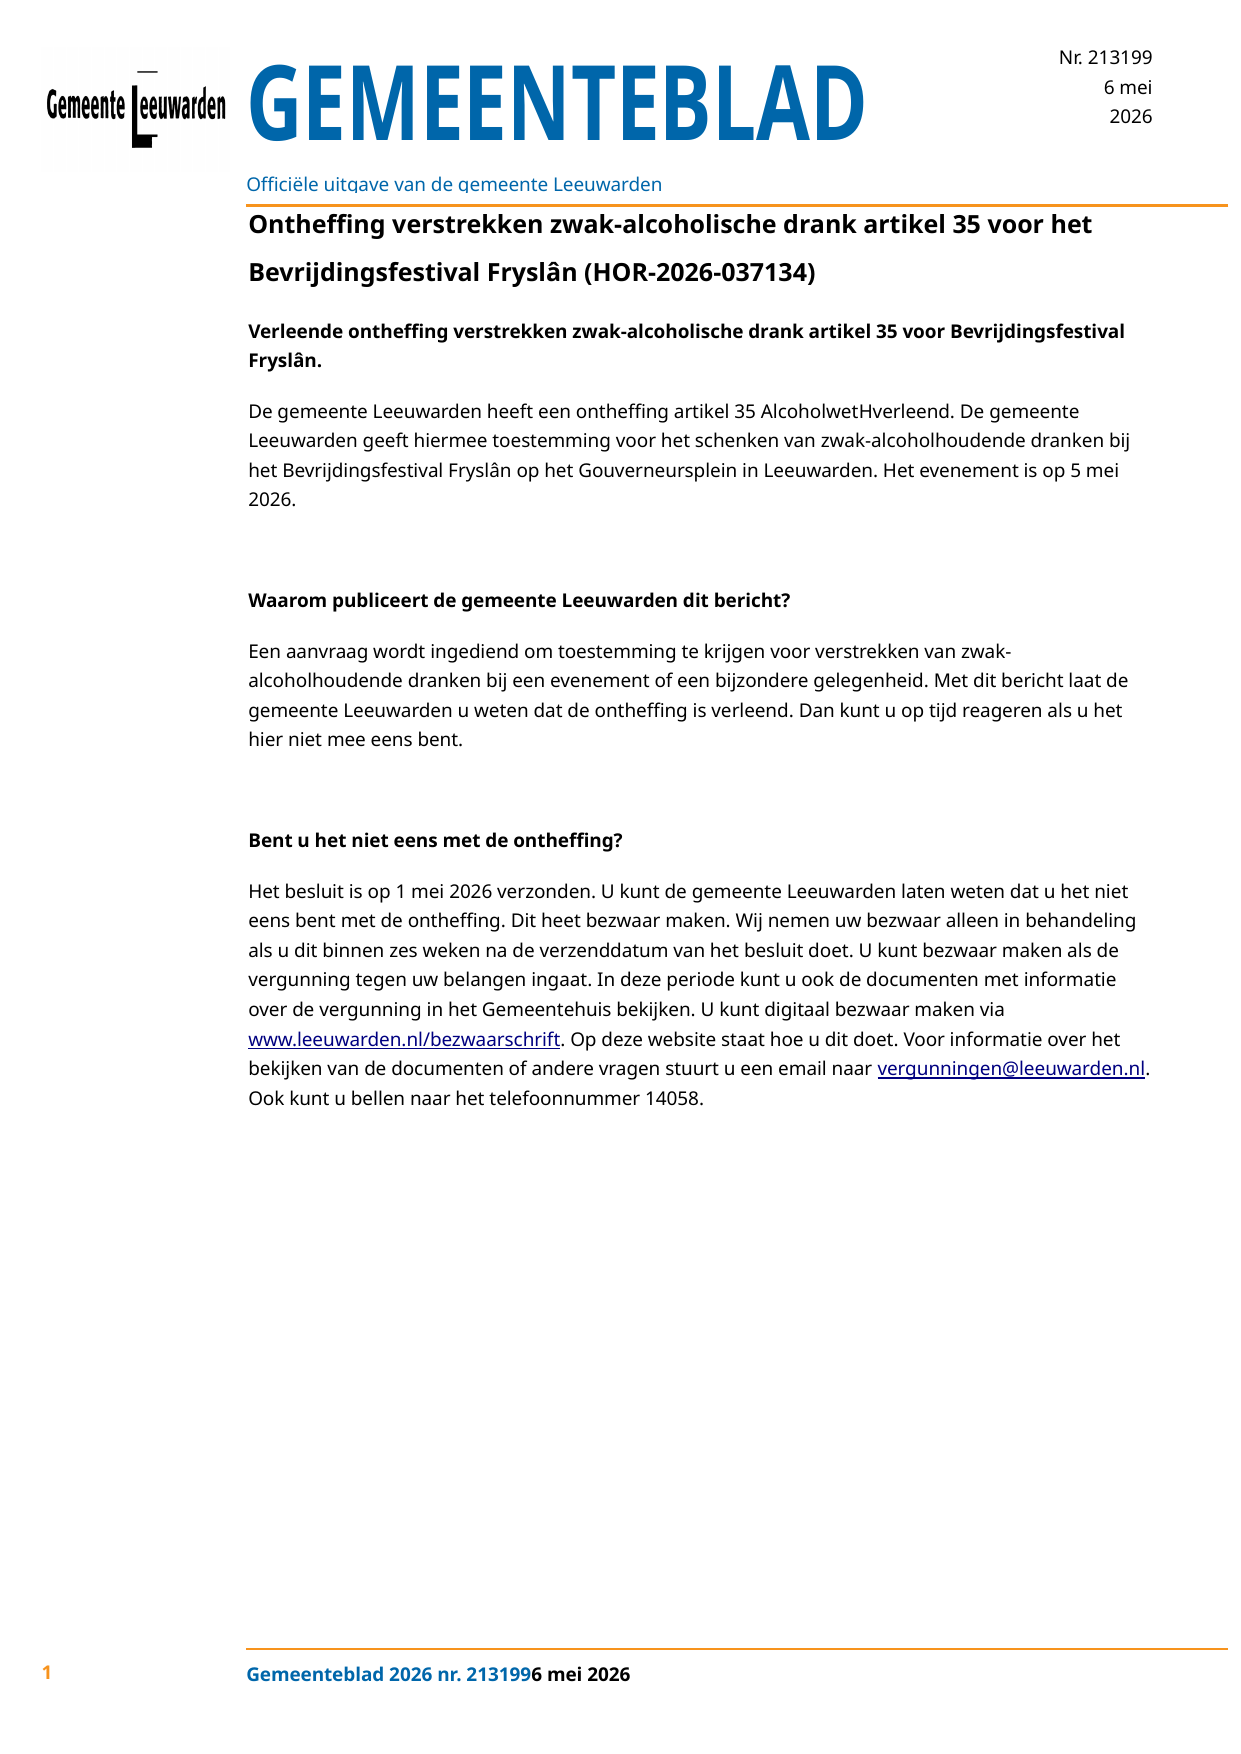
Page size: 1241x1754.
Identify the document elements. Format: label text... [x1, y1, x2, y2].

text Ontheffing verstrekken zwak-alcoholische drank artikel 35 voor het Bevrijdingsfestival Fryslân (HOR-2026-037134) [248, 207, 1152, 288]
picture [41, 47, 231, 172]
text Verleende ontheffing verstrekken zwak-alcoholische drank artikel 35 voor Bevrijdingsfestival Fryslân. [248, 318, 1152, 373]
text Een aanvraag wordt ingediend om toestemming te krijgen voor verstrekken van zwak-alcoholhoudende dranken bij een evenement of een bijzondere gelegenheid. Met dit bericht laat de gemeente Leeuwarden u weten dat de ontheffing is verleend. Dan kunt u op tijd reageren als u het hier niet mee eens bent. [248, 638, 1152, 752]
text Bent u het niet eens met de ontheffing? [248, 827, 1152, 853]
text Waarom publiceert de gemeente Leeuwarden dit bericht? [248, 587, 1152, 613]
text Het besluit is op 1 mei 2026 verzonden. U kunt de gemeente Leeuwarden laten weten dat u het niet eens bent met de ontheffing. Dit heet bezwaar maken. Wij nemen uw bezwaar alleen in behandeling als u dit binnen zes weken na de verzenddatum van het besluit doet. U kunt bezwaar maken als de vergunning tegen uw belangen ingaat. In deze periode kunt u ook de documenten met informatie over de vergunning in het Gemeentehuis bekijken. U kunt digitaal bezwaar maken via www.leeuwarden.nl/bezwaarschrift. Op deze website staat hoe u dit doet. Voor informatie over het bekijken van de documenten of andere vragen stuurt u een email naar vergunningen@leeuwarden.nl. Ook kunt u bellen naar het telefoonnummer 14058. [248, 878, 1152, 1111]
text De gemeente Leeuwarden heeft een ontheffing artikel 35 AlcoholwetHverleend. De gemeente Leeuwarden geeft hiermee toestemming voor het schenken van zwak-alcoholhoudende dranken bij het Bevrijdingsfestival Fryslân op het Gouverneursplein in Leeuwarden. Het evenement is op 5 mei 2026. [248, 398, 1152, 512]
